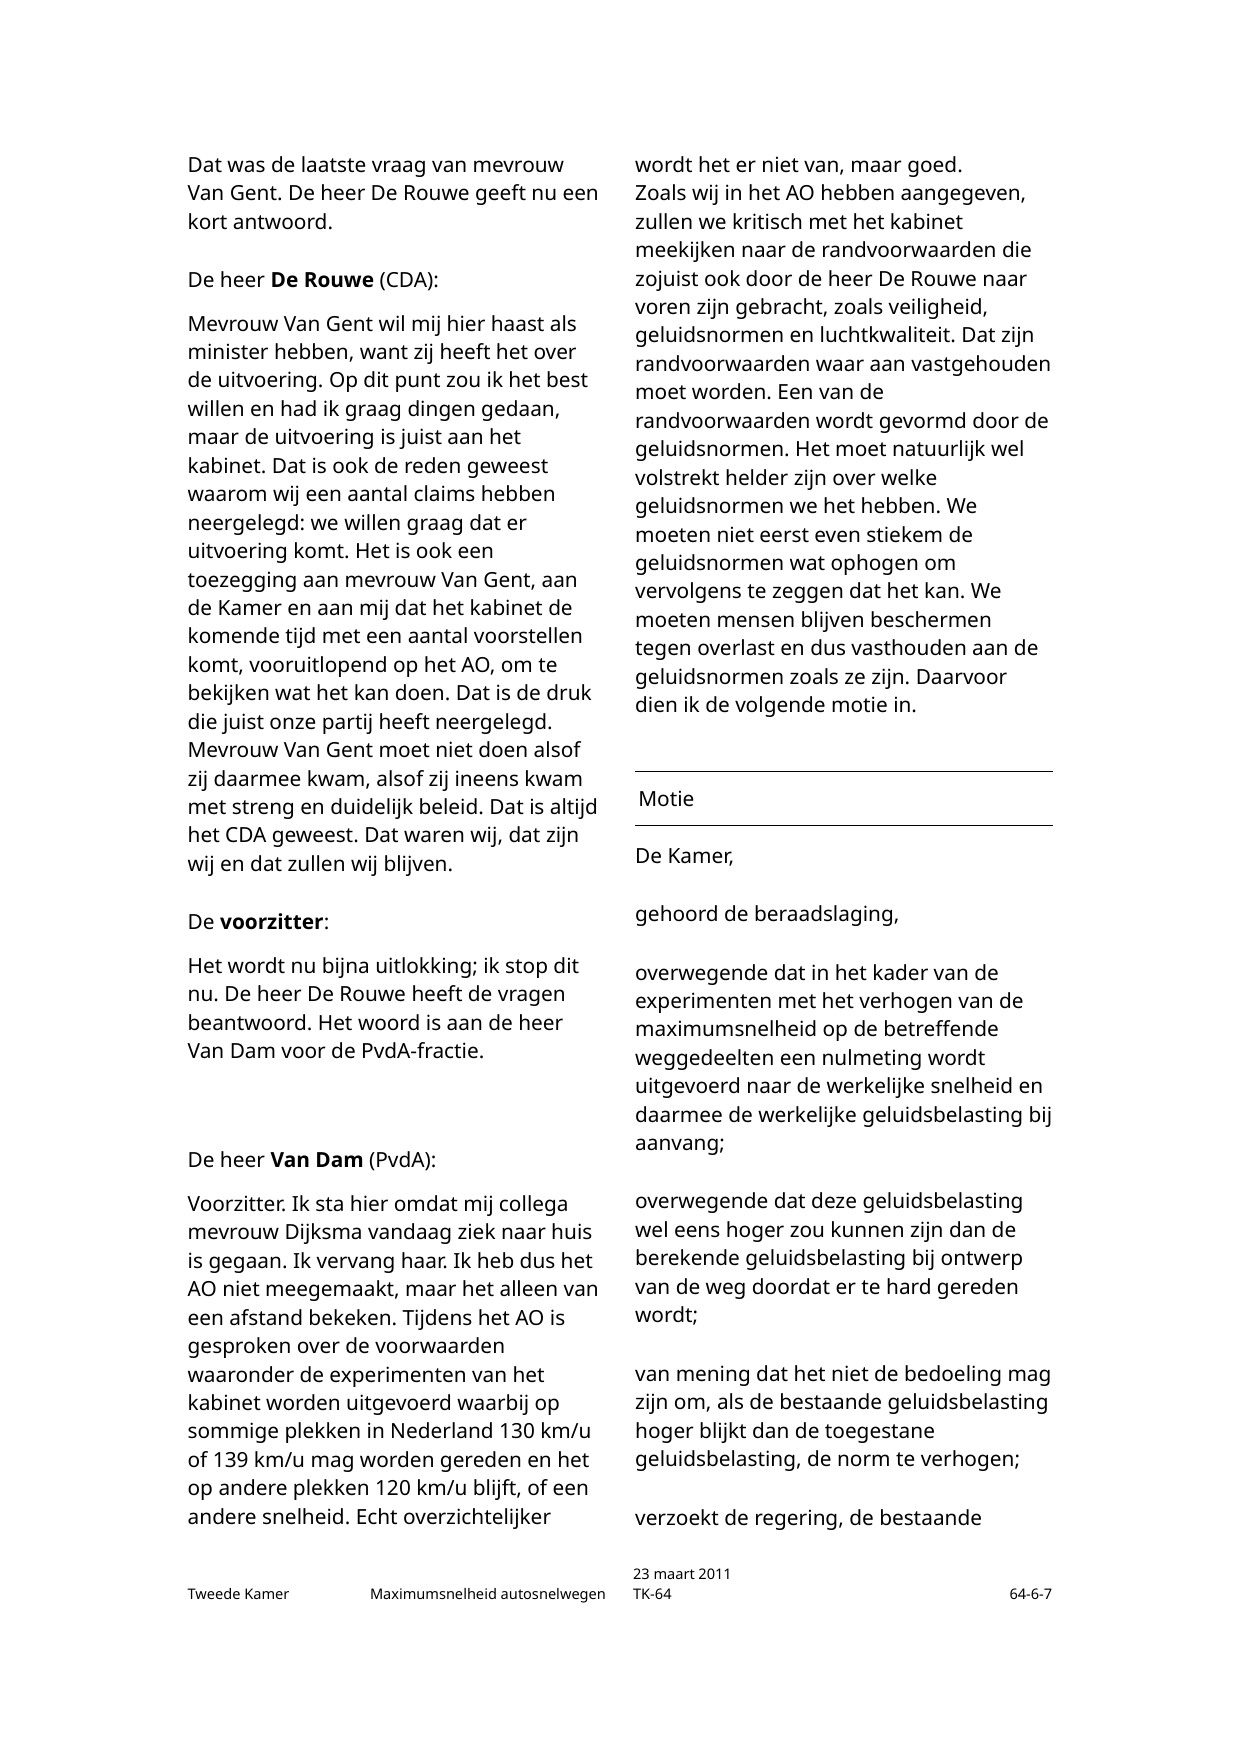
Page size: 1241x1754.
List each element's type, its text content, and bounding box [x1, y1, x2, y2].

text Dat was de laatste vraag van mevrouw Van Gent. De heer De Rouwe geeft nu een kort antwoord. [187, 150, 605, 235]
text De Kamer, [635, 841, 1053, 869]
text  [187, 1095, 605, 1123]
text overwegende dat deze geluidsbelasting wel eens hoger zou kunnen zijn dan de berekende geluidsbelasting bij ontwerp van de weg doordat er te hard gereden wordt; [635, 1187, 1053, 1329]
text Het wordt nu bijna uitlokking; ik stop dit nu. De heer De Rouwe heeft de vragen beantwoord. Het woord is aan de heer Van Dam voor de PvdA-fractie. [187, 951, 605, 1065]
text verzoekt de regering, de bestaande [635, 1503, 1053, 1531]
text wordt het er niet van, maar goed. [635, 150, 1053, 178]
text Zoals wij in het AO hebben aangegeven, zullen we kritisch met het kabinet meekijken naar de randvoorwaarden die zojuist ook door de heer De Rouwe naar voren zijn gebracht, zoals veiligheid, geluidsnormen en luchtkwaliteit. Dat zijn randvoorwaarden waar aan vastgehouden moet worden. Een van de randvoorwaarden wordt gevormd door de geluidsnormen. Het moet natuurlijk wel volstrekt helder zijn over welke geluidsnormen we het hebben. We moeten niet eerst even stiekem de geluidsnormen wat ophogen om vervolgens te zeggen dat het kan. We moeten mensen blijven beschermen tegen overlast en dus vasthouden aan de geluidsnormen zoals ze zijn. Daarvoor dien ik de volgende motie in. [635, 178, 1053, 719]
text De heer De Rouwe (CDA): [187, 265, 605, 294]
text Mevrouw Van Gent wil mij hier haast als minister hebben, want zij heeft het over de uitvoering. Op dit punt zou ik het best willen en had ik graag dingen gedaan, maar de uitvoering is juist aan het kabinet. Dat is ook de reden geweest waarom wij een aantal claims hebben neergelegd: we willen graag dat er uitvoering komt. Het is ook een toezegging aan mevrouw Van Gent, aan de Kamer en aan mij dat het kabinet de komende tijd met een aantal voorstellen komt, vooruitlopend op het AO, om te bekijken wat het kan doen. Dat is de druk die juist onze partij heeft neergelegd. Mevrouw Van Gent moet niet doen alsof zij daarmee kwam, alsof zij ineens kwam met streng en duidelijk beleid. Dat is altijd het CDA geweest. Dat waren wij, dat zijn wij en dat zullen wij blijven. [187, 309, 605, 877]
text van mening dat het niet de bedoeling mag zijn om, als de bestaande geluidsbelasting hoger blijkt dan de toegestane geluidsbelasting, de norm te verhogen; [635, 1359, 1053, 1473]
text gehoord de beraadslaging, [635, 899, 1053, 928]
text Voorzitter. Ik sta hier omdat mij collega mevrouw Dijksma vandaag ziek naar huis is gegaan. Ik vervang haar. Ik heb dus het AO niet meegemaakt, maar het alleen van een afstand bekeken. Tijdens het AO is gesproken over de voorwaarden waaronder de experimenten van het kabinet worden uitgevoerd waarbij op sommige plekken in Nederland 130 km/u of 139 km/u mag worden gereden en het op andere plekken 120 km/u blijft, of een andere snelheid. Echt overzichtelijker [187, 1189, 605, 1530]
text De heer Van Dam (PvdA): [187, 1146, 605, 1174]
text overwegende dat in het kader van de experimenten met het verhogen van de maximumsnelheid op de betreffende weggedeelten een nulmeting wordt uitgevoerd naar de werkelijke snelheid en daarmee de werkelijke geluidsbelasting bij aanvang; [635, 958, 1053, 1157]
text De voorzitter: [187, 907, 605, 936]
subtitle Motie [635, 772, 1053, 825]
